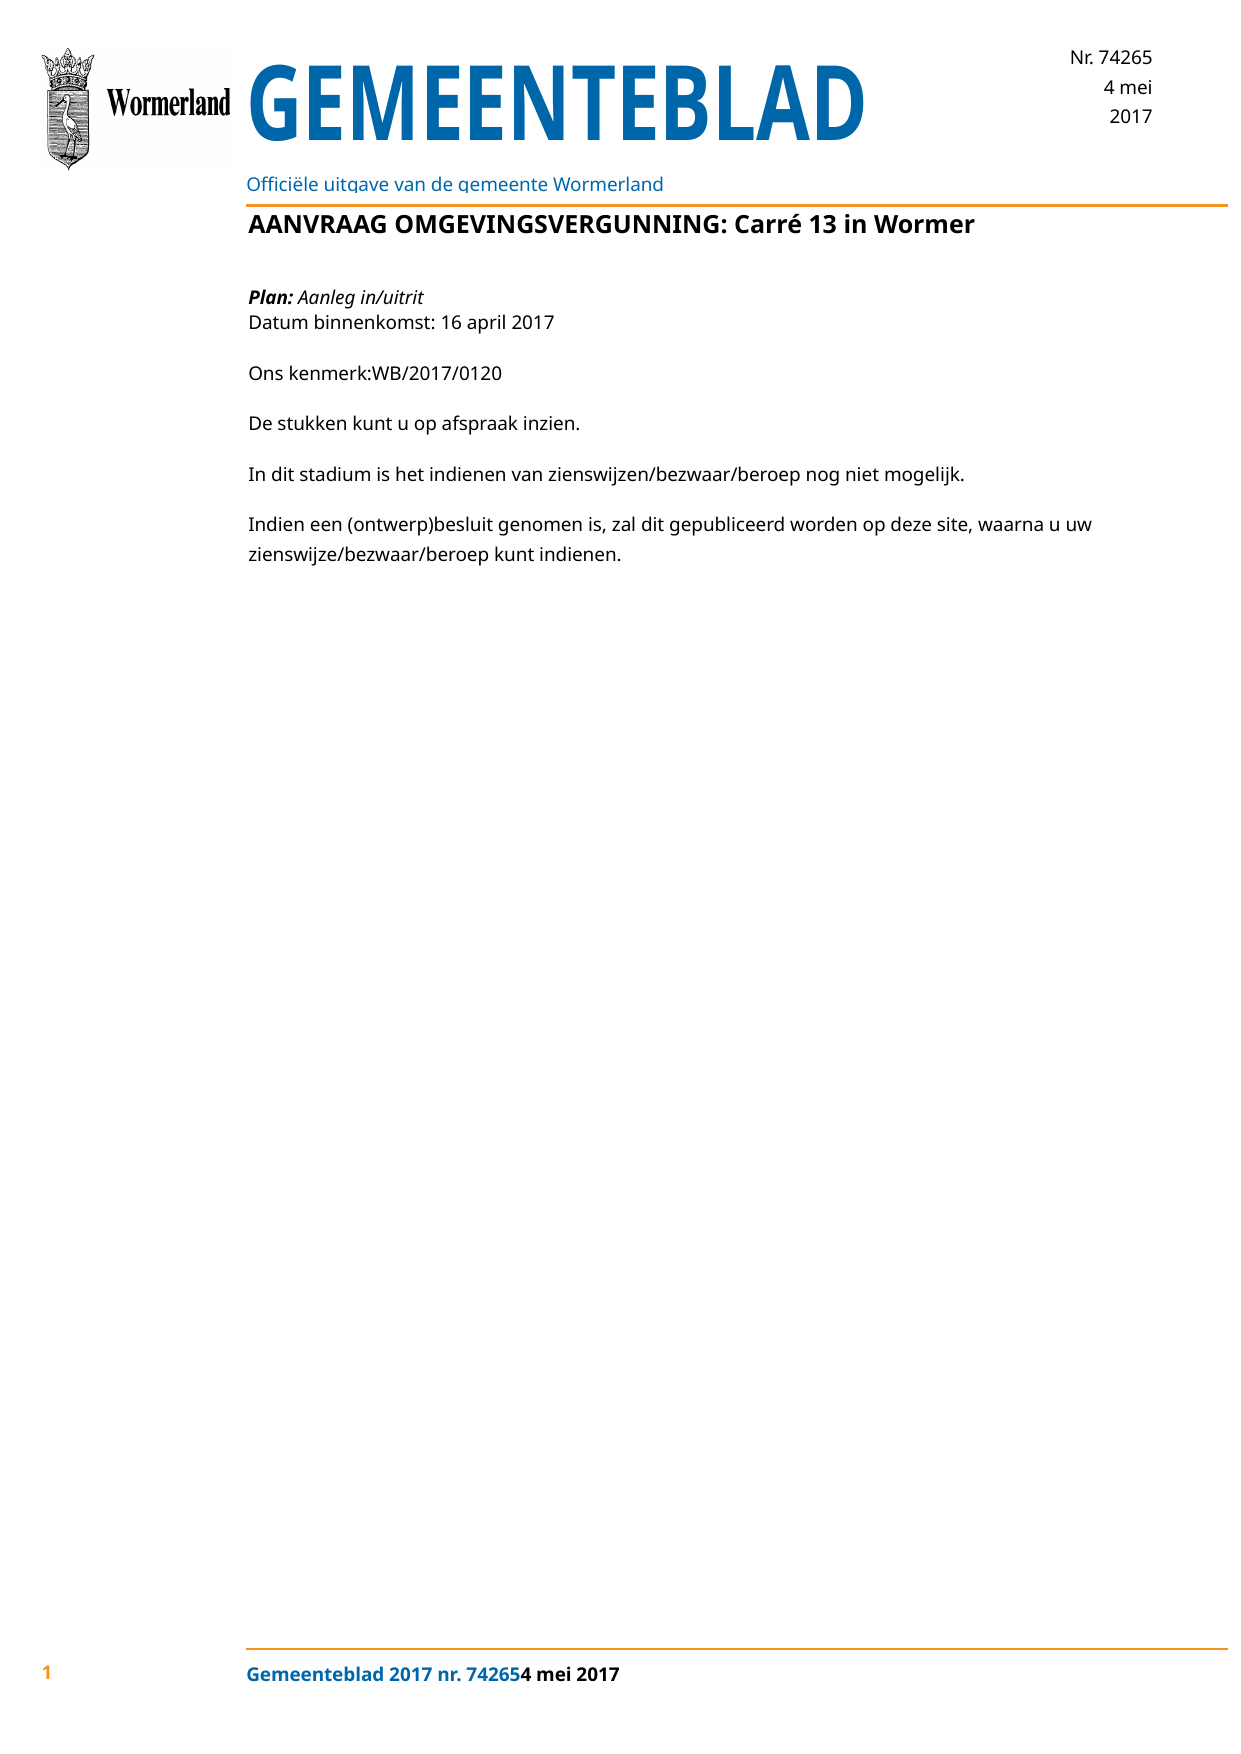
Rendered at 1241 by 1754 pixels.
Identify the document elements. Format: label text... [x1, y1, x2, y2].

text Indien een (ontwerp)besluit genomen is, zal dit gepubliceerd worden op deze site, waarna u uw zienswijze/bezwaar/beroep kunt indienen. [248, 511, 1152, 567]
text De stukken kunt u op afspraak inzien. [248, 410, 1152, 436]
text AANVRAAG OMGEVINGSVERGUNNING: Carré 13 in Wormer [248, 207, 1152, 241]
picture [41, 47, 231, 172]
text Ons kenmerk:WB/2017/0120 [248, 360, 1152, 386]
text In dit stadium is het indienen van zienswijzen/bezwaar/beroep nog niet mogelijk. [248, 461, 1152, 487]
text Plan: Aanleg in/uitrit [248, 284, 1152, 309]
text Datum binnenkomst: 16 april 2017 [248, 309, 1152, 335]
